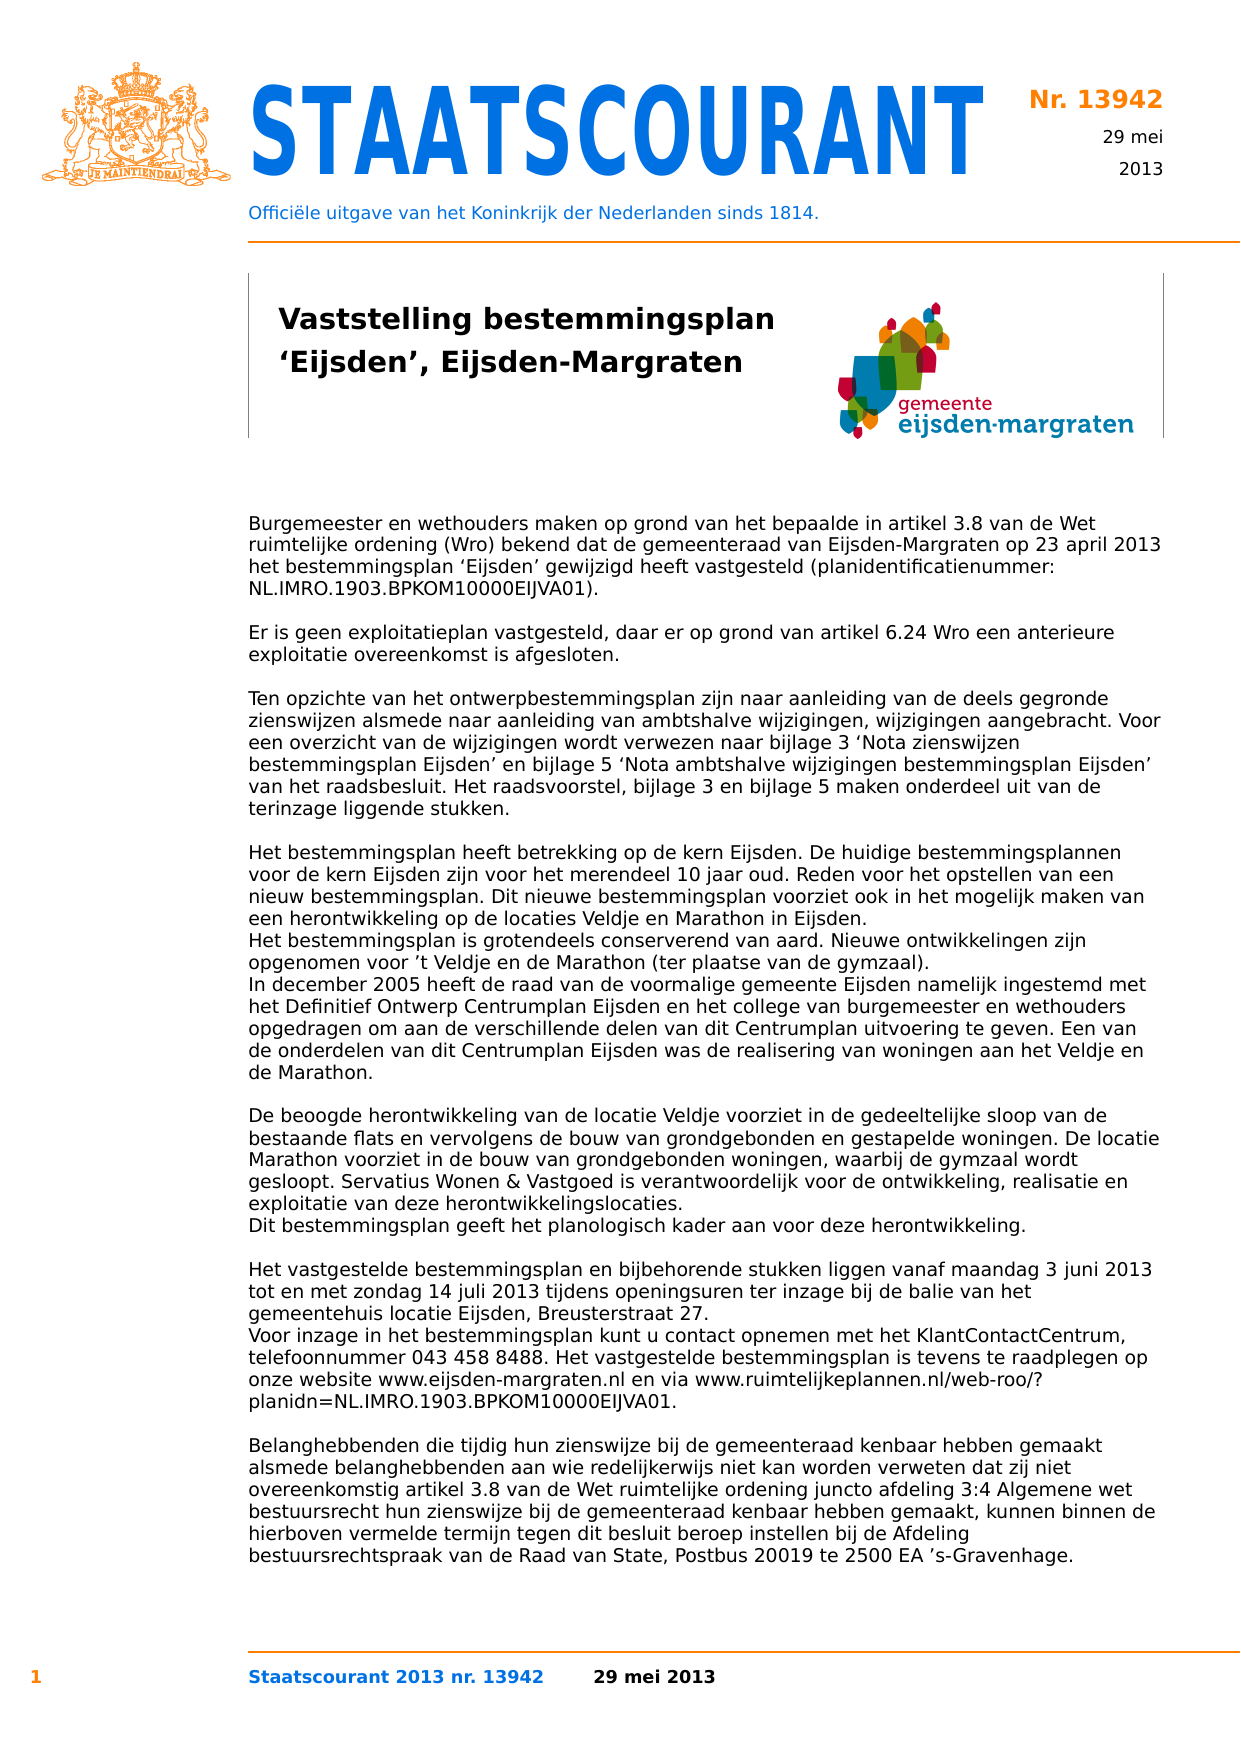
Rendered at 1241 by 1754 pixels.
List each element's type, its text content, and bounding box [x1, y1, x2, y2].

table_header STAATSCOURANT [248, 62, 998, 203]
table_cell Officiële uitgave van het Koninkrijk der Nederlanden sinds 1814. [248, 203, 1240, 241]
picture [41, 62, 231, 186]
text Het vastgestelde bestemmingsplan en bijbehorende stukken liggen vanaf maandag 3 juni 2013 tot en met zondag 14 juli 2013 tijdens openingsuren ter inzage bij de balie van het gemeentehuis locatie Eijsden, Breusterstraat 27. [248, 1259, 1163, 1325]
table_header Nr. 13942 [998, 62, 1240, 121]
table_cell 2013 [998, 153, 1240, 203]
text Het bestemmingsplan is grotendeels conserverend van aard. Nieuwe ontwikkelingen zijn opgenomen voor ’t Veldje en de Marathon (ter plaatse van de gymzaal). [248, 930, 1163, 974]
text In december 2005 heeft de raad van de voormalige gemeente Eijsden namelijk ingestemd met het Definitief Ontwerp Centrumplan Eijsden en het college van burgemeester en wethouders opgedragen om aan de verschillende delen van dit Centrumplan uitvoering te geven. Een van de onderdelen van dit Centrumplan Eijsden was de realisering van woningen aan het Veldje en de Marathon. [248, 974, 1163, 1083]
text Belanghebbenden die tijdig hun zienswijze bij de gemeenteraad kenbaar hebben gemaakt alsmede belanghebbenden aan wie redelijkerwijs niet kan worden verweten dat zij niet overeenkomstig artikel 3.8 van de Wet ruimtelijke ordening juncto afdeling 3:4 Algemene wet bestuursrecht hun zienswijze bij de gemeenteraad kenbaar hebben gemaakt, kunnen binnen de hierboven vermelde termijn tegen dit besluit beroep instellen bij de Afdeling bestuursrechtspraak van de Raad van State, Postbus 20019 te 2500 EA ’s-Gravenhage. [248, 1435, 1163, 1567]
text Het bestemmingsplan heeft betrekking op de kern Eijsden. De huidige bestemmingsplannen voor de kern Eijsden zijn voor het merendeel 10 jaar oud. Reden voor het opstellen van een nieuw bestemmingsplan. Dit nieuwe bestemmingsplan voorziet ook in het mogelijk maken van een herontwikkeling op de locaties Veldje en Marathon in Eijsden. [248, 842, 1163, 930]
text Burgemeester en wethouders maken op grond van het bepaalde in artikel 3.8 van de Wet ruimtelijke ordening (Wro) bekend dat de gemeenteraad van Eijsden-Margraten op 23 april 2013 het bestemmingsplan ‘Eijsden’ gewijzigd heeft vastgesteld (planidentificatienummer: NL.IMRO.1903.BPKOM10000EIJVA01). [248, 512, 1163, 600]
table_header [25, 62, 248, 241]
table_cell 29 mei [998, 121, 1240, 153]
picture [838, 302, 1134, 439]
text Voor inzage in het bestemmingsplan kunt u contact opnemen met het KlantContactCentrum, telefoonnummer 043 458 8488. Het vastgestelde bestemmingsplan is tevens te raadplegen op onze website www.eijsden-margraten.nl en via www.ruimtelijkeplannen.nl/web-roo/?planidn=NL.IMRO.1903.BPKOM10000EIJVA01. [248, 1325, 1163, 1413]
subtitle Vaststelling bestemmingsplan ‘Eijsden’, Eijsden-Margraten [249, 273, 1163, 438]
text Dit bestemmingsplan geeft het planologisch kader aan voor deze herontwikkeling. [248, 1215, 1163, 1237]
text De beoogde herontwikkeling van de locatie Veldje voorziet in de gedeeltelijke sloop van de bestaande flats en vervolgens de bouw van grondgebonden en gestapelde woningen. De locatie Marathon voorziet in de bouw van grondgebonden woningen, waarbij de gymzaal wordt gesloopt. Servatius Wonen & Vastgoed is verantwoordelijk voor de ontwikkeling, realisatie en exploitatie van deze herontwikkelingslocaties. [248, 1105, 1163, 1215]
text Er is geen exploitatieplan vastgesteld, daar er op grond van artikel 6.24 Wro een anterieure exploitatie overeenkomst is afgesloten. [248, 622, 1163, 666]
text Ten opzichte van het ontwerpbestemmingsplan zijn naar aanleiding van de deels gegronde zienswijzen alsmede naar aanleiding van ambtshalve wijzigingen, wijzigingen aangebracht. Voor een overzicht van de wijzigingen wordt verwezen naar bijlage 3 ‘Nota zienswijzen bestemmingsplan Eijsden’ en bijlage 5 ‘Nota ambtshalve wijzigingen bestemmingsplan Eijsden’ van het raadsbesluit. Het raadsvoorstel, bijlage 3 en bijlage 5 maken onderdeel uit van de terinzage liggende stukken. [248, 688, 1163, 820]
